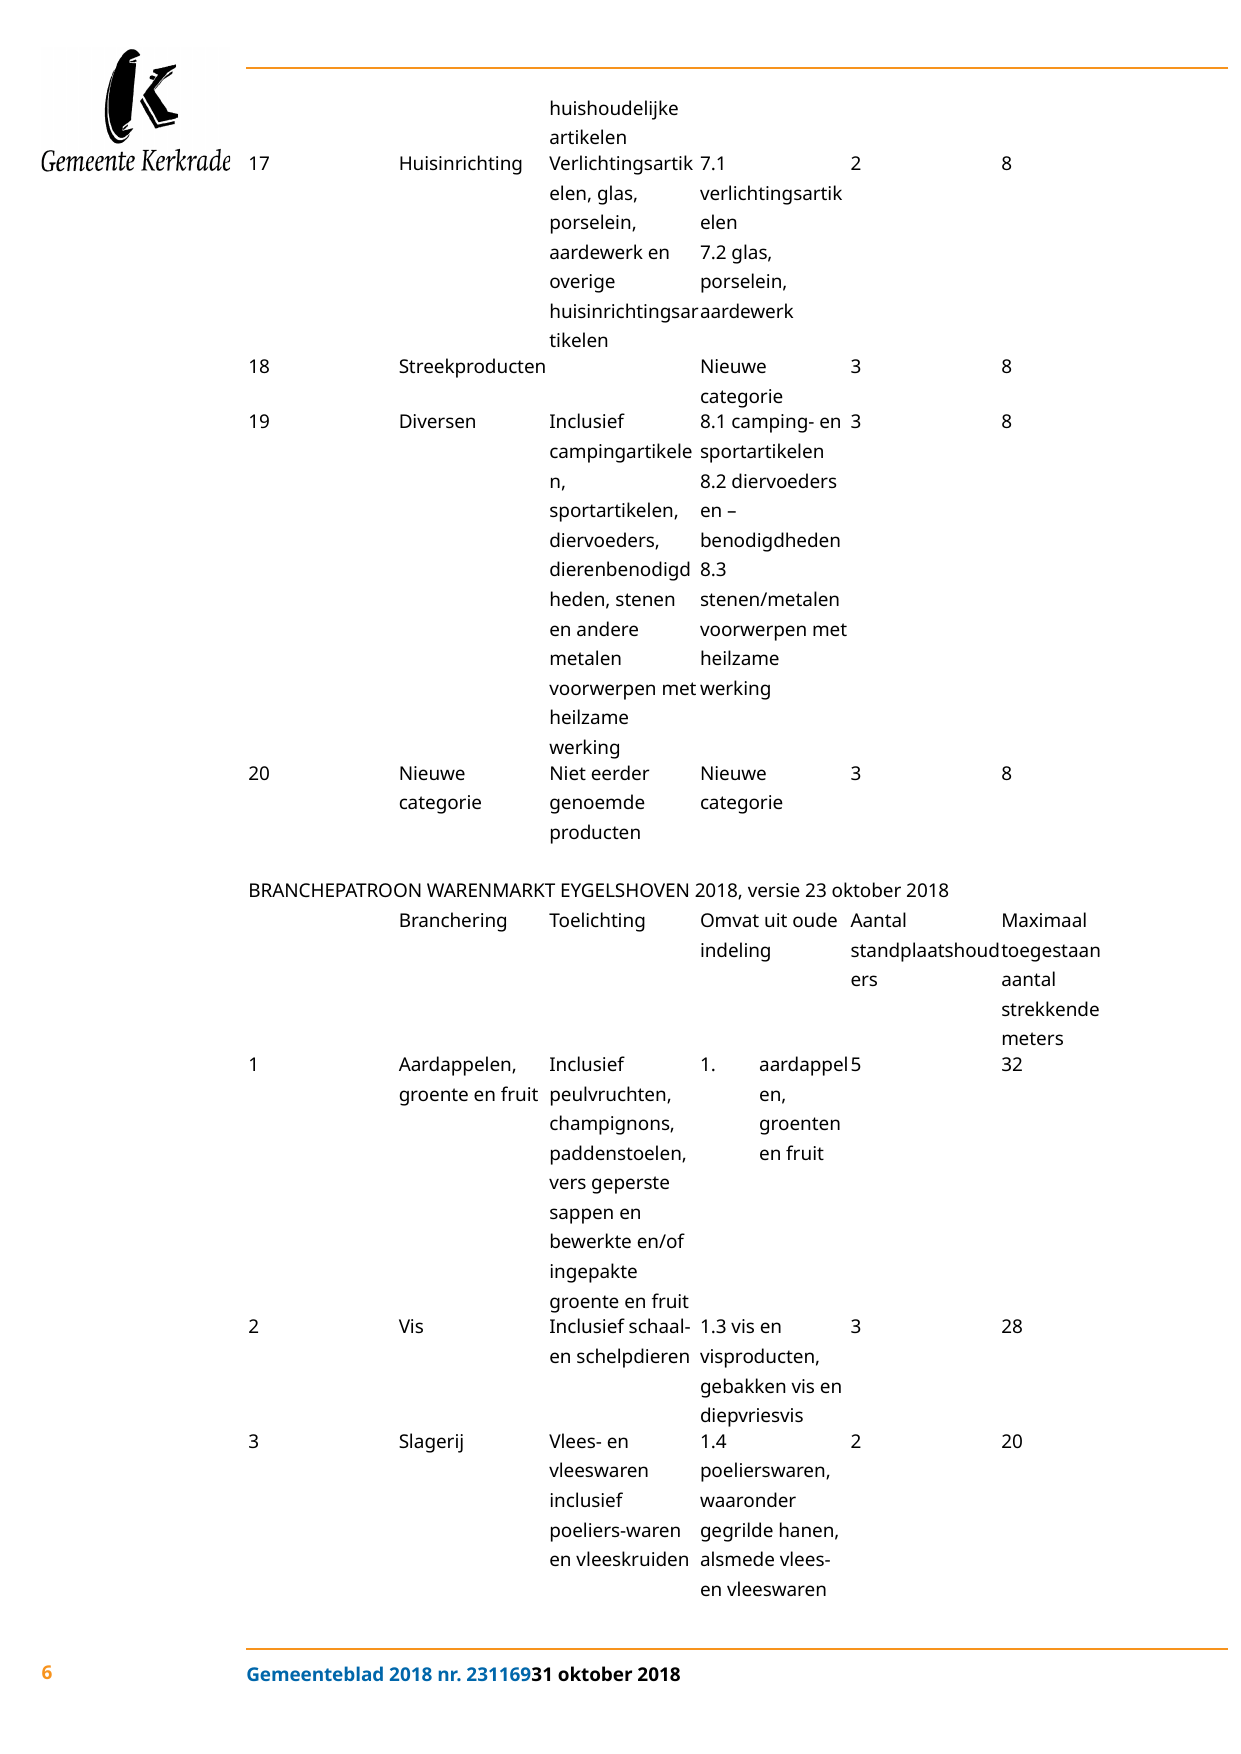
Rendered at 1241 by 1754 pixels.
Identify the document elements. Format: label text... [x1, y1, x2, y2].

table_cell Nieuwe categorie [700, 760, 850, 845]
table_cell 3 [850, 760, 1001, 845]
table_cell [1001, 95, 1152, 150]
table_cell Inclusief campingartikelen, sportartikelen, diervoeders, dierenbenodigdheden, stenen en andere metalen voorwerpen met heilzame werking [549, 409, 700, 760]
table_cell 20 [1001, 1428, 1152, 1602]
table_cell [850, 95, 1001, 150]
table_cell Vis [399, 1314, 549, 1428]
table_cell Inclusief peulvruchten, champignons, paddenstoelen, vers geperste sappen en bewerkte en/of ingepakte groente en fruit [549, 1051, 700, 1314]
text BRANCHEPATROON WARENMARKT EYGELSHOVEN 2018, versie 23 oktober 2018 [248, 877, 1152, 903]
table_cell huishoudelijke artikelen [549, 95, 700, 150]
picture [41, 47, 231, 172]
table_header Omvat uit oude indeling [700, 907, 850, 1051]
table_cell Streekproducten [399, 353, 549, 409]
table_cell Diversen [399, 409, 549, 760]
table_cell 17 [248, 150, 398, 353]
table_cell 8 [1001, 353, 1152, 409]
table_cell 28 [1001, 1314, 1152, 1428]
table_cell 32 [1001, 1051, 1152, 1314]
table_cell 8 [1001, 150, 1152, 353]
table_cell [549, 353, 700, 409]
table_cell [700, 95, 850, 150]
table_cell 1 [248, 1051, 398, 1314]
table_cell 3 [248, 1428, 398, 1602]
table_cell Verlichtingsartikelen, glas, porselein, aardewerk en overige huisinrichtingsartikelen [549, 150, 700, 353]
table_cell Nieuwe categorie [399, 760, 549, 845]
table_cell Inclusief schaal- en schelpdieren [549, 1314, 700, 1428]
table_cell 2 [850, 1428, 1001, 1602]
table_cell 1.4 poelierswaren, waaronder gegrilde hanen, alsmede vlees- en vleeswaren [700, 1428, 850, 1602]
table_cell 8 [1001, 760, 1152, 845]
table_cell 2 [248, 1314, 398, 1428]
table_cell 20 [248, 760, 398, 845]
table_cell 3 [850, 1314, 1001, 1428]
table_header Branchering [399, 907, 549, 1051]
table_header Toelichting [549, 907, 700, 1051]
table_cell [399, 95, 549, 150]
table_cell 19 [248, 409, 398, 760]
table_cell 5 [850, 1051, 1001, 1314]
table_cell 1.3 vis en visproducten, gebakken vis en diepvriesvis [700, 1314, 850, 1428]
table_cell aardappelen, groenten en fruit [700, 1051, 850, 1314]
table_cell Aardappelen, groente en fruit [399, 1051, 549, 1314]
table_cell 3 [850, 409, 1001, 760]
table_cell 3 [850, 353, 1001, 409]
table_cell 2 [850, 150, 1001, 353]
table_header Aantal standplaatshouders [850, 907, 1001, 1051]
table_header [248, 907, 398, 1051]
table_cell 7.1 verlichtingsartikelen 7.2 glas, porselein, aardewerk [700, 150, 850, 353]
table_cell [248, 95, 398, 150]
table_header Maximaal toegestaan aantal strekkende meters [1001, 907, 1152, 1051]
table_cell 8.1 camping- en sportartikelen 8.2 diervoeders en –benodigdheden 8.3 stenen/metalen voorwerpen met heilzame werking [700, 409, 850, 760]
table_cell Slagerij [399, 1428, 549, 1602]
table_cell Niet eerder genoemde producten [549, 760, 700, 845]
table_cell Vlees- en vleeswaren inclusief poeliers-waren en vleeskruiden [549, 1428, 700, 1602]
table_cell 8 [1001, 409, 1152, 760]
table_cell 18 [248, 353, 398, 409]
table_cell Nieuwe categorie [700, 353, 850, 409]
table_cell Huisinrichting [399, 150, 549, 353]
